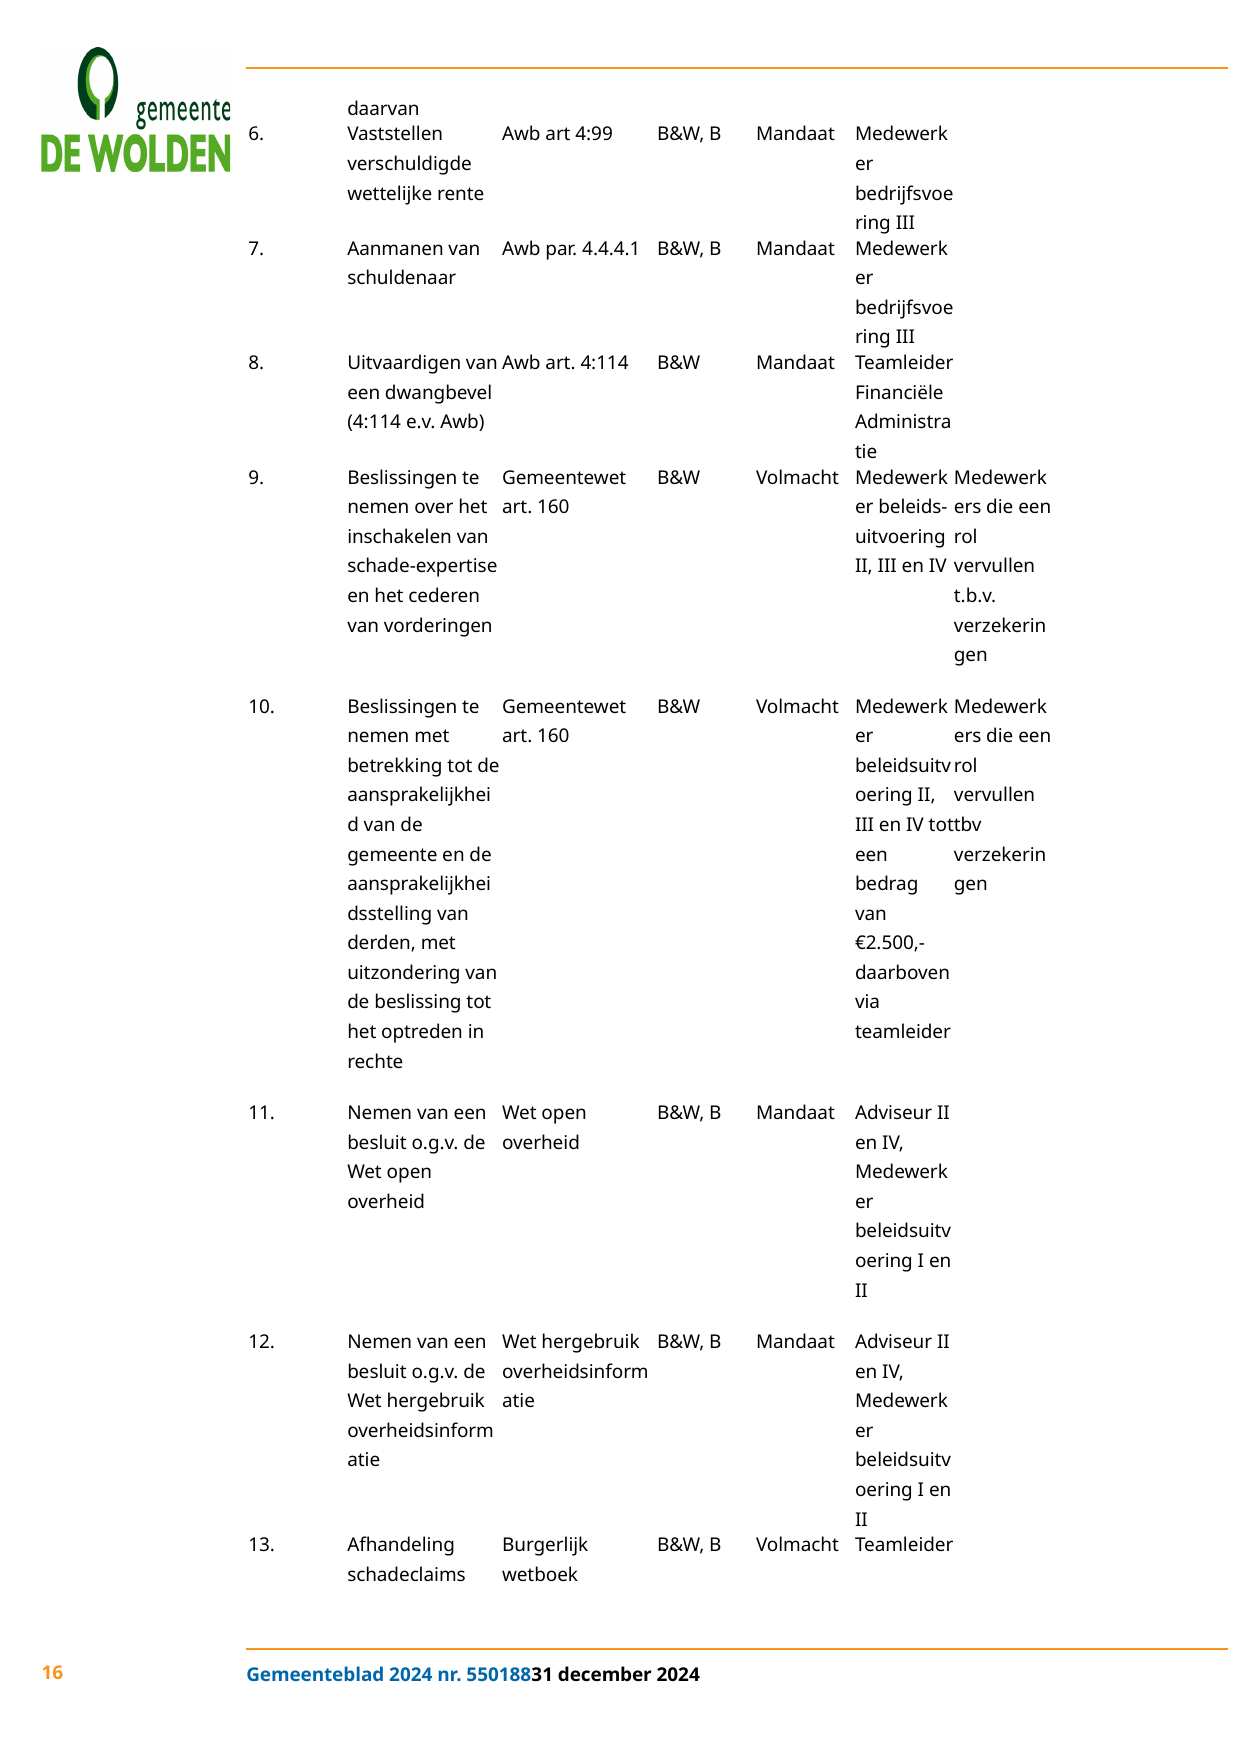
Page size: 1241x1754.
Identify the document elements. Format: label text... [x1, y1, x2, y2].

table_cell [954, 1074, 1053, 1099]
table_cell Awb par. 4.4.4.1 [502, 235, 657, 349]
table_cell Vaststellen verschuldigde wettelijke rente [347, 121, 502, 235]
table_cell 7. [248, 235, 347, 349]
picture [41, 47, 231, 172]
table_cell [248, 95, 347, 121]
table_cell [502, 1074, 657, 1099]
table_cell [855, 1074, 954, 1099]
table_cell 12. [248, 1328, 347, 1532]
table_cell B&W, B [657, 235, 756, 349]
table_cell Medewerkers die een rol vervullen t.b.v. verzekeringen [954, 464, 1053, 667]
table_cell Beslissingen te nemen over het inschakelen van schade-expertise en het cederen van vorderingen [347, 464, 502, 667]
table_cell 11. [248, 1099, 347, 1303]
table_cell [756, 1303, 855, 1328]
table_cell Mandaat [756, 1099, 855, 1303]
table_cell [1053, 1099, 1152, 1303]
table_cell Adviseur II en IV, Medewerker beleidsuitvoering I en II [855, 1099, 954, 1303]
table_cell [954, 1099, 1053, 1303]
table_cell 8. [248, 350, 347, 464]
table_cell Volmacht [756, 1532, 855, 1587]
table_cell [248, 1303, 347, 1328]
table_cell B&W [657, 693, 756, 1074]
table_cell [954, 1532, 1053, 1587]
table_cell [1053, 235, 1152, 349]
table_cell [855, 1303, 954, 1328]
table_cell [954, 121, 1053, 235]
table_cell [347, 667, 502, 693]
table_cell [954, 350, 1053, 464]
table_cell [855, 95, 954, 121]
table_cell Teamleider Financiële Administratie [855, 350, 954, 464]
table_cell Afhandeling schadeclaims [347, 1532, 502, 1587]
table_cell Uitvaardigen van een dwangbevel (4:114 e.v. Awb) [347, 350, 502, 464]
table_cell B&W, B [657, 1099, 756, 1303]
table_cell [1053, 95, 1152, 121]
table_cell 13. [248, 1532, 347, 1587]
table_cell [1053, 1328, 1152, 1532]
table_cell [954, 235, 1053, 349]
table_cell [954, 1303, 1053, 1328]
table_cell Volmacht [756, 693, 855, 1074]
table_cell Medewerker bedrijfsvoering III [855, 235, 954, 349]
table_cell Wet hergebruik overheidsinformatie [502, 1328, 657, 1532]
table_cell [657, 1074, 756, 1099]
table_cell [502, 667, 657, 693]
table_cell [756, 667, 855, 693]
table_cell Beslissingen te nemen met betrekking tot de aansprakelijkheid van de gemeente en de aansprakelijkheidsstelling van derden, met uitzondering van de beslissing tot het optreden in rechte [347, 693, 502, 1074]
table_cell Aanmanen van schuldenaar [347, 235, 502, 349]
table_cell Adviseur II en IV, Medewerker beleidsuitvoering I en II [855, 1328, 954, 1532]
table_cell Mandaat [756, 1328, 855, 1532]
table_cell Medewerker beleids-uitvoering II, III en IV [855, 464, 954, 667]
table_cell Medewerker beleidsuitvoering II, III en IV tot een bedrag van €2.500,- daarboven via teamleider [855, 693, 954, 1074]
table_cell daarvan [347, 95, 502, 121]
table_cell [657, 667, 756, 693]
table_cell Teamleider [855, 1532, 954, 1587]
table_cell Mandaat [756, 350, 855, 464]
table_cell [954, 667, 1053, 693]
table_cell [954, 95, 1053, 121]
table_cell [1053, 121, 1152, 235]
table_cell [1053, 693, 1152, 1074]
table_cell Wet open overheid [502, 1099, 657, 1303]
table_cell Mandaat [756, 235, 855, 349]
table_cell Mandaat [756, 121, 855, 235]
table_cell B&W, B [657, 121, 756, 235]
table_cell B&W [657, 464, 756, 667]
table_cell [502, 95, 657, 121]
table_cell [347, 1074, 502, 1099]
table_cell Gemeentewet art. 160 [502, 693, 657, 1074]
table_cell Gemeentewet art. 160 [502, 464, 657, 667]
table_cell Awb art 4:99 [502, 121, 657, 235]
table_cell [1053, 667, 1152, 693]
table_cell B&W [657, 350, 756, 464]
table_cell Awb art. 4:114 [502, 350, 657, 464]
table_cell [1053, 464, 1152, 667]
table_cell [954, 1328, 1053, 1532]
table_cell 10. [248, 693, 347, 1074]
table_cell 6. [248, 121, 347, 235]
table_cell [855, 667, 954, 693]
table_cell Medewerker bedrijfsvoering III [855, 121, 954, 235]
table_cell Volmacht [756, 464, 855, 667]
table_cell [657, 95, 756, 121]
table_cell [248, 667, 347, 693]
table_cell Medewerkers die een rol vervullen tbv verzekeringen [954, 693, 1053, 1074]
table_cell [756, 95, 855, 121]
table_cell [1053, 350, 1152, 464]
table_cell Burgerlijk wetboek [502, 1532, 657, 1587]
table_cell [347, 1303, 502, 1328]
table_cell [502, 1303, 657, 1328]
table_cell [1053, 1303, 1152, 1328]
table_cell [1053, 1532, 1152, 1587]
table_cell 9. [248, 464, 347, 667]
table_cell Nemen van een besluit o.g.v. de Wet open overheid [347, 1099, 502, 1303]
table_cell Nemen van een besluit o.g.v. de Wet hergebruik overheidsinformatie [347, 1328, 502, 1532]
table_cell [248, 1074, 347, 1099]
table_cell B&W, B [657, 1328, 756, 1532]
table_cell [657, 1303, 756, 1328]
table_cell B&W, B [657, 1532, 756, 1587]
table_cell [756, 1074, 855, 1099]
table_cell [1053, 1074, 1152, 1099]
